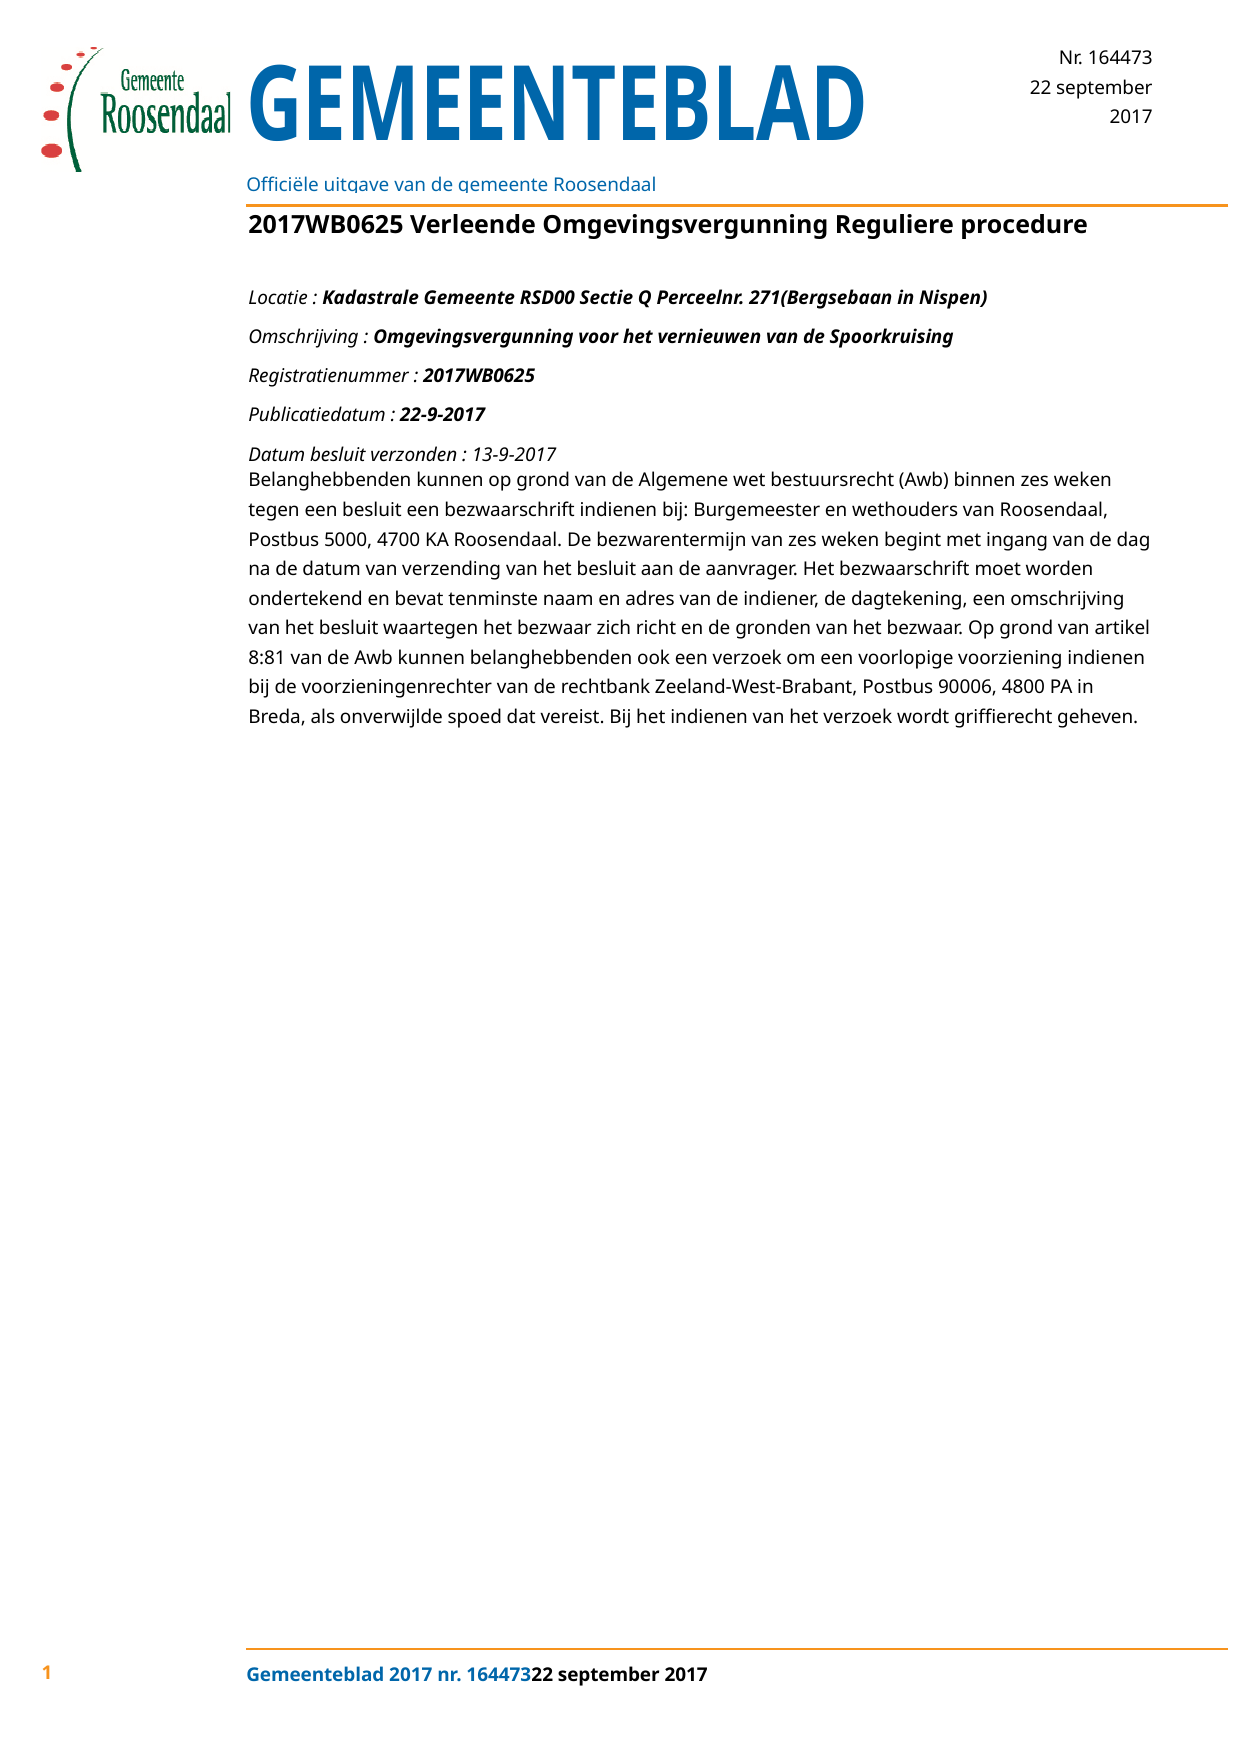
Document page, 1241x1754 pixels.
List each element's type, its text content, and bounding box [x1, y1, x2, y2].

text 2017WB0625 Verleende Omgevingsvergunning Reguliere procedure [248, 207, 1152, 241]
text Registratienummer : 2017WB0625 [248, 362, 1152, 388]
picture [41, 47, 231, 172]
text Locatie : Kadastrale Gemeente RSD00 Sectie Q Perceelnr. 271(Bergsebaan in Nispen) [248, 284, 1152, 309]
text Omschrijving : Omgevingsvergunning voor het vernieuwen van de Spoorkruising [248, 323, 1152, 349]
text Publicatiedatum : 22-9-2017 [248, 402, 1152, 427]
text Belanghebbenden kunnen op grond van de Algemene wet bestuursrecht (Awb) binnen zes weken tegen een besluit een bezwaarschrift indienen bij: Burgemeester en wethouders van Roosendaal, Postbus 5000, 4700 KA Roosendaal. De bezwarentermijn van zes weken begint met ingang van de dag na de datum van verzending van het besluit aan de aanvrager. Het bezwaarschrift moet worden ondertekend en bevat tenminste naam en adres van de indiener, de dagtekening, een omschrijving van het besluit waartegen het bezwaar zich richt en de gronden van het bezwaar. Op grond van artikel 8:81 van de Awb kunnen belanghebbenden ook een verzoek om een voorlopige voorziening indienen bij de voorzieningenrechter van de rechtbank Zeeland-West-Brabant, Postbus 90006, 4800 PA in Breda, als onverwijlde spoed dat vereist. Bij het indienen van het verzoek wordt griffierecht geheven. [248, 467, 1152, 729]
text Datum besluit verzonden : 13-9-2017 [248, 441, 1152, 467]
